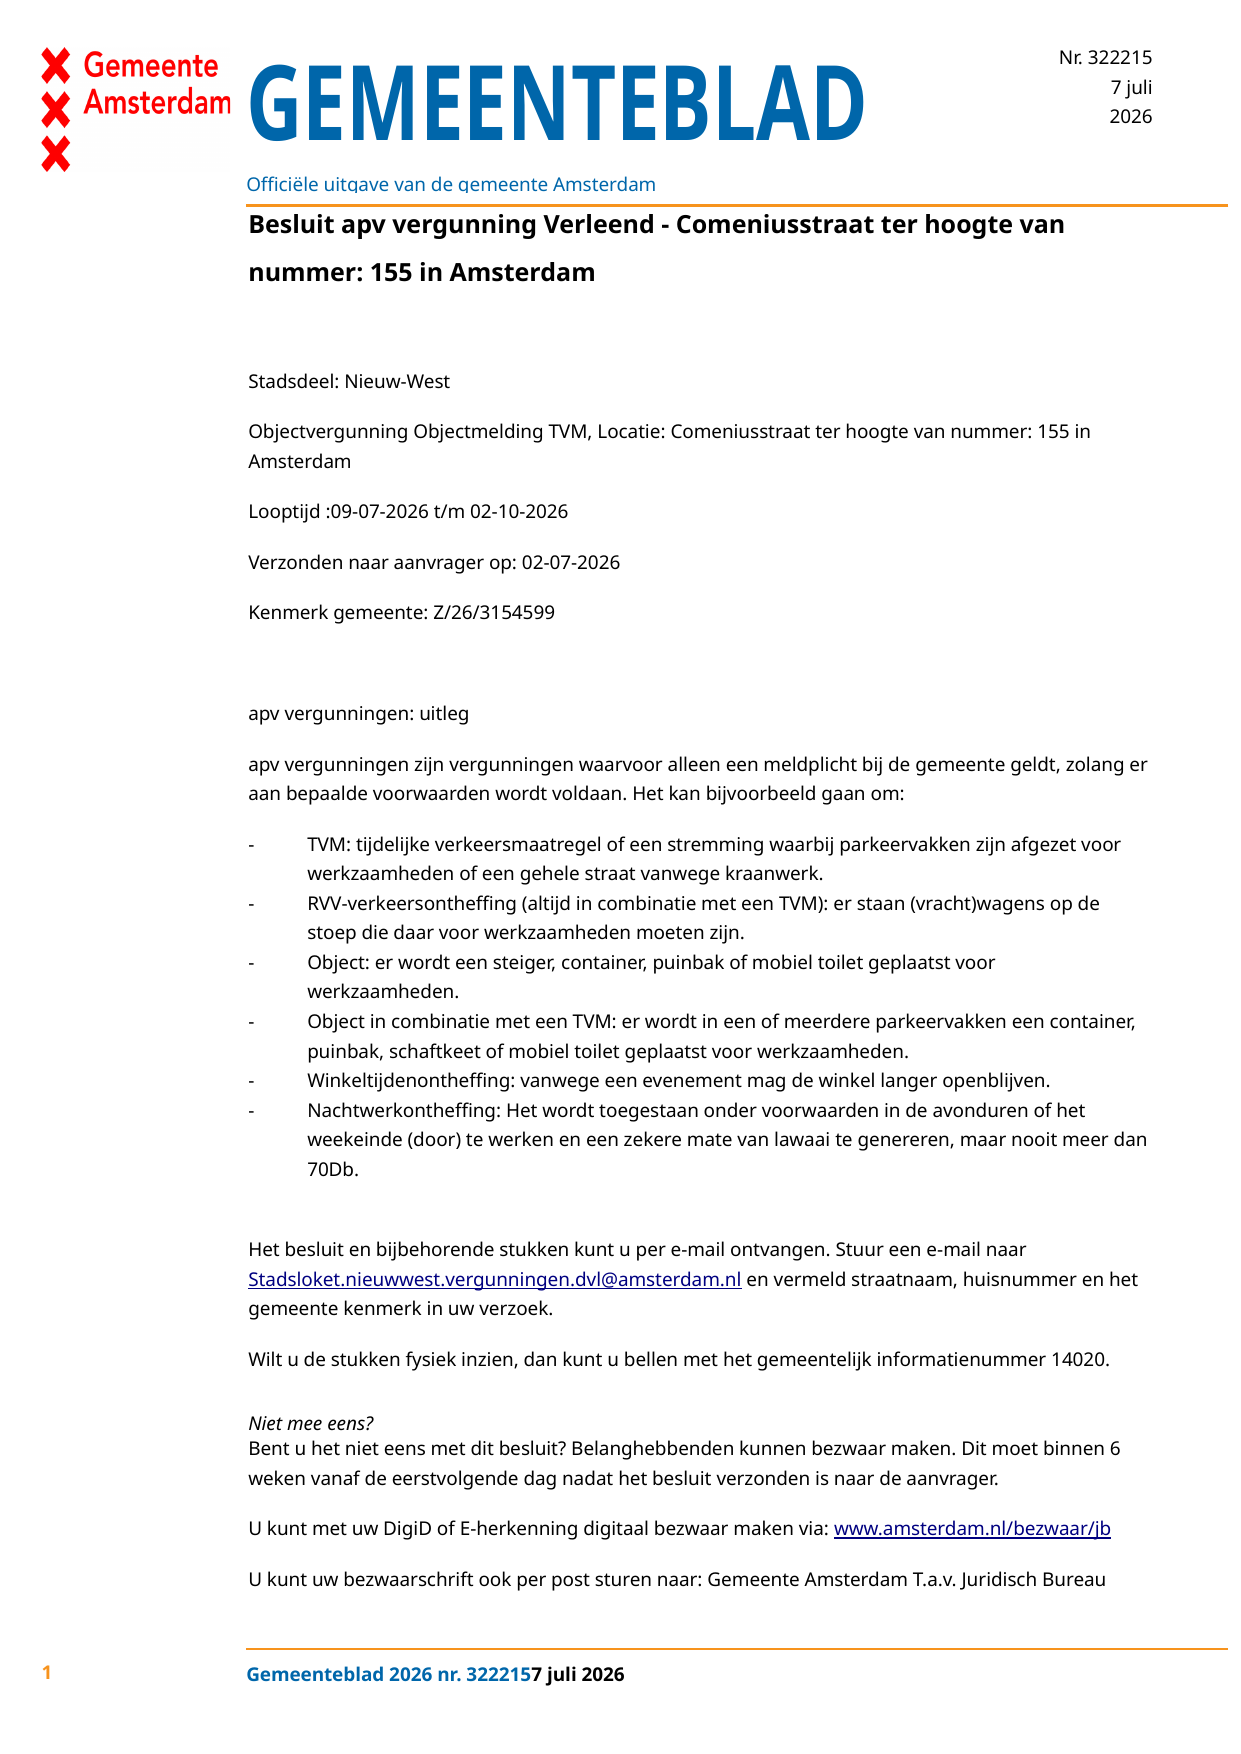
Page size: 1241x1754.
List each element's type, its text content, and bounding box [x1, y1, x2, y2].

list Winkeltijdenontheffing: vanwege een evenement mag de winkel langer openblijven. [248, 1067, 1152, 1093]
text Kenmerk gemeente: Z/26/3154599 [248, 599, 1152, 625]
list TVM: tijdelijke verkeersmaatregel of een stremming waarbij parkeervakken zijn afgezet voor werkzaamheden of een gehele straat vanwege kraanwerk. [248, 831, 1152, 886]
text apv vergunningen: uitleg [248, 700, 1152, 726]
text Stadsdeel: Nieuw-West [248, 368, 1152, 394]
list RVV-verkeersontheffing (altijd in combinatie met een TVM): er staan (vracht)wagens op de stoep die daar voor werkzaamheden moeten zijn. [248, 890, 1152, 945]
text Objectvergunning Objectmelding TVM, Locatie: Comeniusstraat ter hoogte van nummer: 155 in Amsterdam [248, 419, 1152, 474]
text Het besluit en bijbehorende stukken kunt u per e-mail ontvangen. Stuur een e-mail naar Stadsloket.nieuwwest.vergunningen.dvl@amsterdam.nl en vermeld straatnaam, huisnummer en het gemeente kenmerk in uw verzoek. [248, 1236, 1152, 1321]
text Verzonden naar aanvrager op: 02-07-2026 [248, 549, 1152, 575]
text U kunt met uw DigiD of E-herkenning digitaal bezwaar maken via: www.amsterdam.nl/bezwaar/jb [248, 1516, 1152, 1541]
list Nachtwerkontheffing: Het wordt toegestaan onder voorwaarden in de avonduren of het weekeinde (door) te werken en een zekere mate van lawaai te genereren, maar nooit meer dan 70Db. [248, 1097, 1152, 1182]
text Niet mee eens? [248, 1410, 1152, 1436]
text U kunt uw bezwaarschrift ook per post sturen naar: Gemeente Amsterdam T.a.v. Juridisch Bureau [248, 1566, 1152, 1592]
text Bent u het niet eens met dit besluit? Belanghebbenden kunnen bezwaar maken. Dit moet binnen 6 weken vanaf de eerstvolgende dag nadat het besluit verzonden is naar de aanvrager. [248, 1436, 1152, 1491]
text Wilt u de stukken fysiek inzien, dan kunt u bellen met het gemeentelijk informatienummer 14020. [248, 1346, 1152, 1372]
list Object: er wordt een steiger, container, puinbak of mobiel toilet geplaatst voor werkzaamheden. [248, 949, 1152, 1004]
text Looptijd :09-07-2026 t/m 02-10-2026 [248, 499, 1152, 524]
picture [41, 47, 231, 172]
text Besluit apv vergunning Verleend - Comeniusstraat ter hoogte van nummer: 155 in Amsterdam [248, 207, 1152, 288]
list Object in combinatie met een TVM: er wordt in een of meerdere parkeervakken een container, puinbak, schaftkeet of mobiel toilet geplaatst voor werkzaamheden. [248, 1008, 1152, 1064]
text apv vergunningen zijn vergunningen waarvoor alleen een meldplicht bij de gemeente geldt, zolang er aan bepaalde voorwaarden wordt voldaan. Het kan bijvoorbeeld gaan om: [248, 751, 1152, 806]
